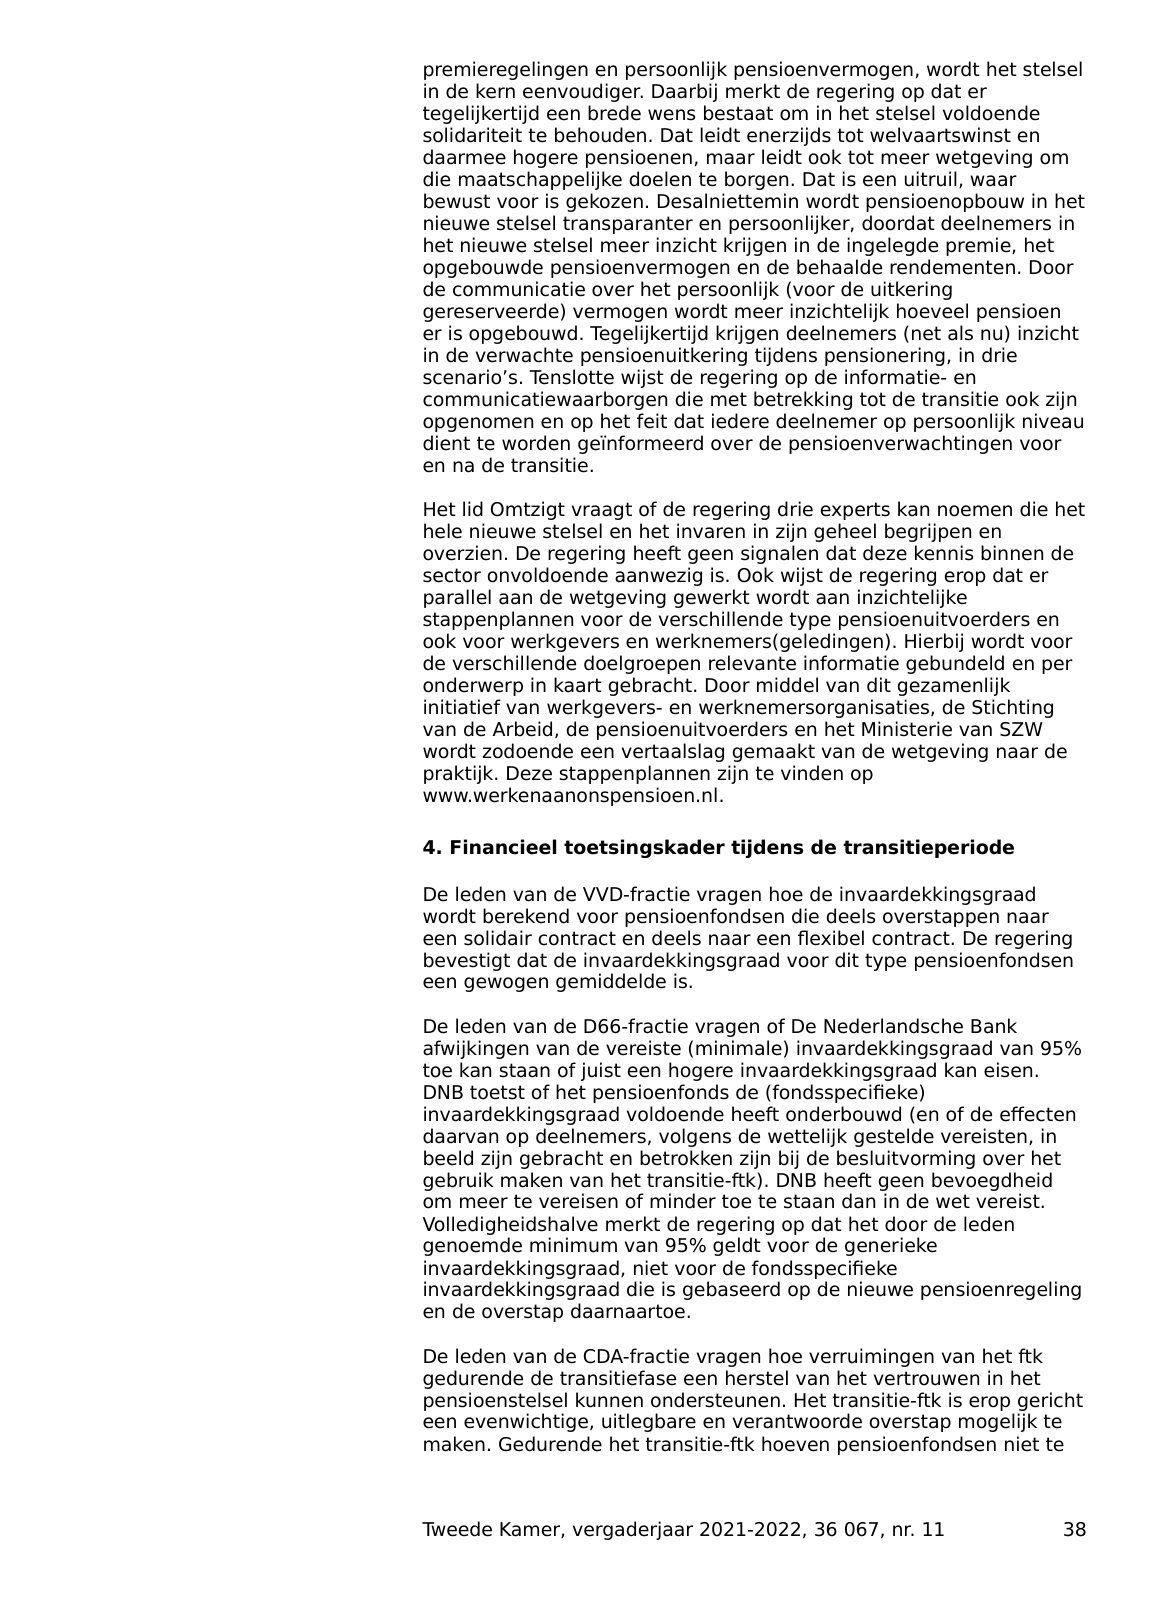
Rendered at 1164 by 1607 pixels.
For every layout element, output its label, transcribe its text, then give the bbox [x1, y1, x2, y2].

text Het lid Omtzigt vraagt of de regering drie experts kan noemen die het hele nieuwe stelsel en het invaren in zijn geheel begrijpen en overzien. De regering heeft geen signalen dat deze kennis binnen de sector onvoldoende aanwezig is. Ook wijst de regering erop dat er parallel aan de wetgeving gewerkt wordt aan inzichtelijke stappenplannen voor de verschillende type pensioenuitvoerders en ook voor werkgevers en werknemers(geledingen). Hierbij wordt voor de verschillende doelgroepen relevante informatie gebundeld en per onderwerp in kaart gebracht. Door middel van dit gezamenlijk initiatief van werkgevers- en werknemersorganisaties, de Stichting van de Arbeid, de pensioenuitvoerders en het Ministerie van SZW wordt zodoende een vertaalslag gemaakt van de wetgeving naar de praktijk. Deze stappenplannen zijn te vinden op www.werkenaanonspensioen.nl. [422, 499, 1087, 807]
text premieregelingen en persoonlijk pensioenvermogen, wordt het stelsel in de kern eenvoudiger. Daarbij merkt de regering op dat er tegelijkertijd een brede wens bestaat om in het stelsel voldoende solidariteit te behouden. Dat leidt enerzijds tot welvaartswinst en daarmee hogere pensioenen, maar leidt ook tot meer wetgeving om die maatschappelijke doelen te borgen. Dat is een uitruil, waar bewust voor is gekozen. Desalniettemin wordt pensioenopbouw in het nieuwe stelsel transparanter en persoonlijker, doordat deelnemers in het nieuwe stelsel meer inzicht krijgen in de ingelegde premie, het opgebouwde pensioenvermogen en de behaalde rendementen. Door de communicatie over het persoonlijk (voor de uitkering gereserveerde) vermogen wordt meer inzichtelijk hoeveel pensioen er is opgebouwd. Tegelijkertijd krijgen deelnemers (net als nu) inzicht in de verwachte pensioenuitkering tijdens pensionering, in drie scenario’s. Tenslotte wijst de regering op de informatie- en communicatiewaarborgen die met betrekking tot de transitie ook zijn opgenomen en op het feit dat iedere deelnemer op persoonlijk niveau dient te worden geïnformeerd over de pensioenverwachtingen voor en na de transitie. [422, 59, 1087, 477]
text De leden van de D66-fractie vragen of De Nederlandsche Bank afwijkingen van de vereiste (minimale) invaardekkingsgraad van 95% toe kan staan of juist een hogere invaardekkingsgraad kan eisen. DNB toetst of het pensioenfonds de (fondsspecifieke) invaardekkingsgraad voldoende heeft onderbouwd (en of de effecten daarvan op deelnemers, volgens de wettelijk gestelde vereisten, in beeld zijn gebracht en betrokken zijn bij de besluitvorming over het gebruik maken van het transitie-ftk). DNB heeft geen bevoegdheid om meer te vereisen of minder toe te staan dan in de wet vereist. Volledigheidshalve merkt de regering op dat het door de leden genoemde minimum van 95% geldt voor de generieke invaardekkingsgraad, niet voor de fondsspecifieke invaardekkingsgraad die is gebaseerd op de nieuwe pensioenregeling en de overstap daarnaartoe. [422, 1016, 1087, 1323]
text De leden van de CDA-fractie vragen hoe verruimingen van het ftk gedurende de transitiefase een herstel van het vertrouwen in het pensioenstelsel kunnen ondersteunen. Het transitie-ftk is erop gericht een evenwichtige, uitlegbare en verantwoorde overstap mogelijk te maken. Gedurende het transitie-ftk hoeven pensioenfondsen niet te [422, 1346, 1087, 1455]
subtitle 4. Financieel toetsingskader tijdens de transitieperiode [422, 837, 1087, 858]
text De leden van de VVD-fractie vragen hoe de invaardekkingsgraad wordt berekend voor pensioenfondsen die deels overstappen naar een solidair contract en deels naar een flexibel contract. De regering bevestigt dat de invaardekkingsgraad voor dit type pensioenfondsen een gewogen gemiddelde is. [422, 883, 1087, 993]
